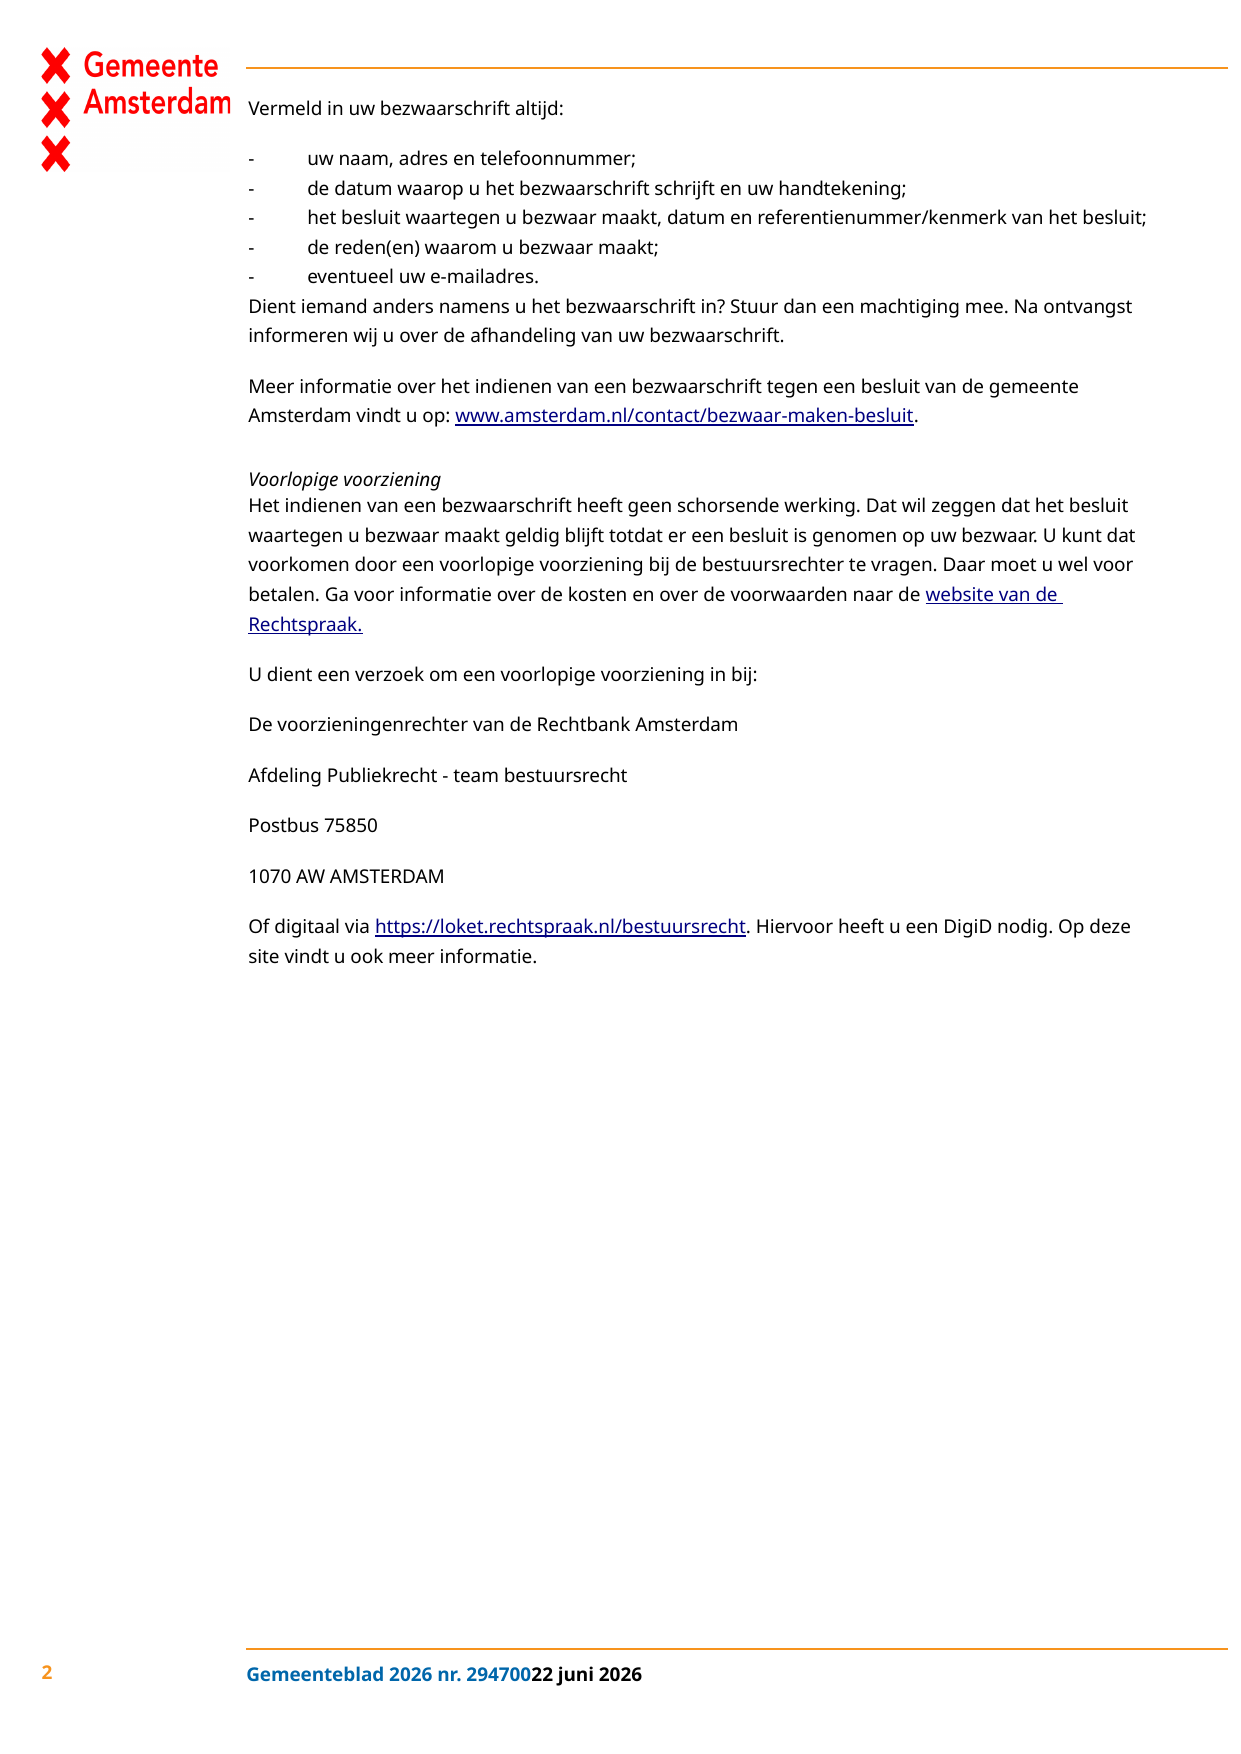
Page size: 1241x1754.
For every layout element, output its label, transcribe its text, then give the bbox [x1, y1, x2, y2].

picture [41, 47, 231, 172]
text De voorzieningenrechter van de Rechtbank Amsterdam [248, 712, 1152, 737]
text Dient iemand anders namens u het bezwaarschrift in? Stuur dan een machtiging mee. Na ontvangst informeren wij u over de afhandeling van uw bezwaarschrift. [248, 293, 1152, 348]
text Afdeling Publiekrecht - team bestuursrecht [248, 762, 1152, 788]
text Voorlopige voorziening [248, 467, 1152, 492]
text U dient een verzoek om een voorlopige voorziening in bij: [248, 661, 1152, 687]
text Het indienen van een bezwaarschrift heeft geen schorsende werking. Dat wil zeggen dat het besluit waartegen u bezwaar maakt geldig blijft totdat er een besluit is genomen op uw bezwaar. U kunt dat voorkomen door een voorlopige voorziening bij de bestuursrechter te vragen. Daar moet u wel voor betalen. Ga voor informatie over de kosten en over de voorwaarden naar de website van de Rechtspraak. [248, 492, 1152, 636]
list de datum waarop u het bezwaarschrift schrijft en uw handtekening; [248, 175, 1152, 201]
text Of digitaal via https://loket.rechtspraak.nl/bestuursrecht. Hiervoor heeft u een DigiD nodig. Op deze site vindt u ook meer informatie. [248, 913, 1152, 968]
text Vermeld in uw bezwaarschrift altijd: [248, 95, 1152, 121]
text 1070 AW AMSTERDAM [248, 863, 1152, 888]
list de reden(en) waarom u bezwaar maakt; [248, 234, 1152, 260]
list uw naam, adres en telefoonnummer; [248, 145, 1152, 171]
list eventueel uw e-mailadres. [248, 263, 1152, 289]
text Meer informatie over het indienen van een bezwaarschrift tegen een besluit van de gemeente Amsterdam vindt u op: www.amsterdam.nl/contact/bezwaar-maken-besluit. [248, 373, 1152, 428]
text Postbus 75850 [248, 812, 1152, 838]
list het besluit waartegen u bezwaar maakt, datum en referentienummer/kenmerk van het besluit; [248, 204, 1152, 230]
